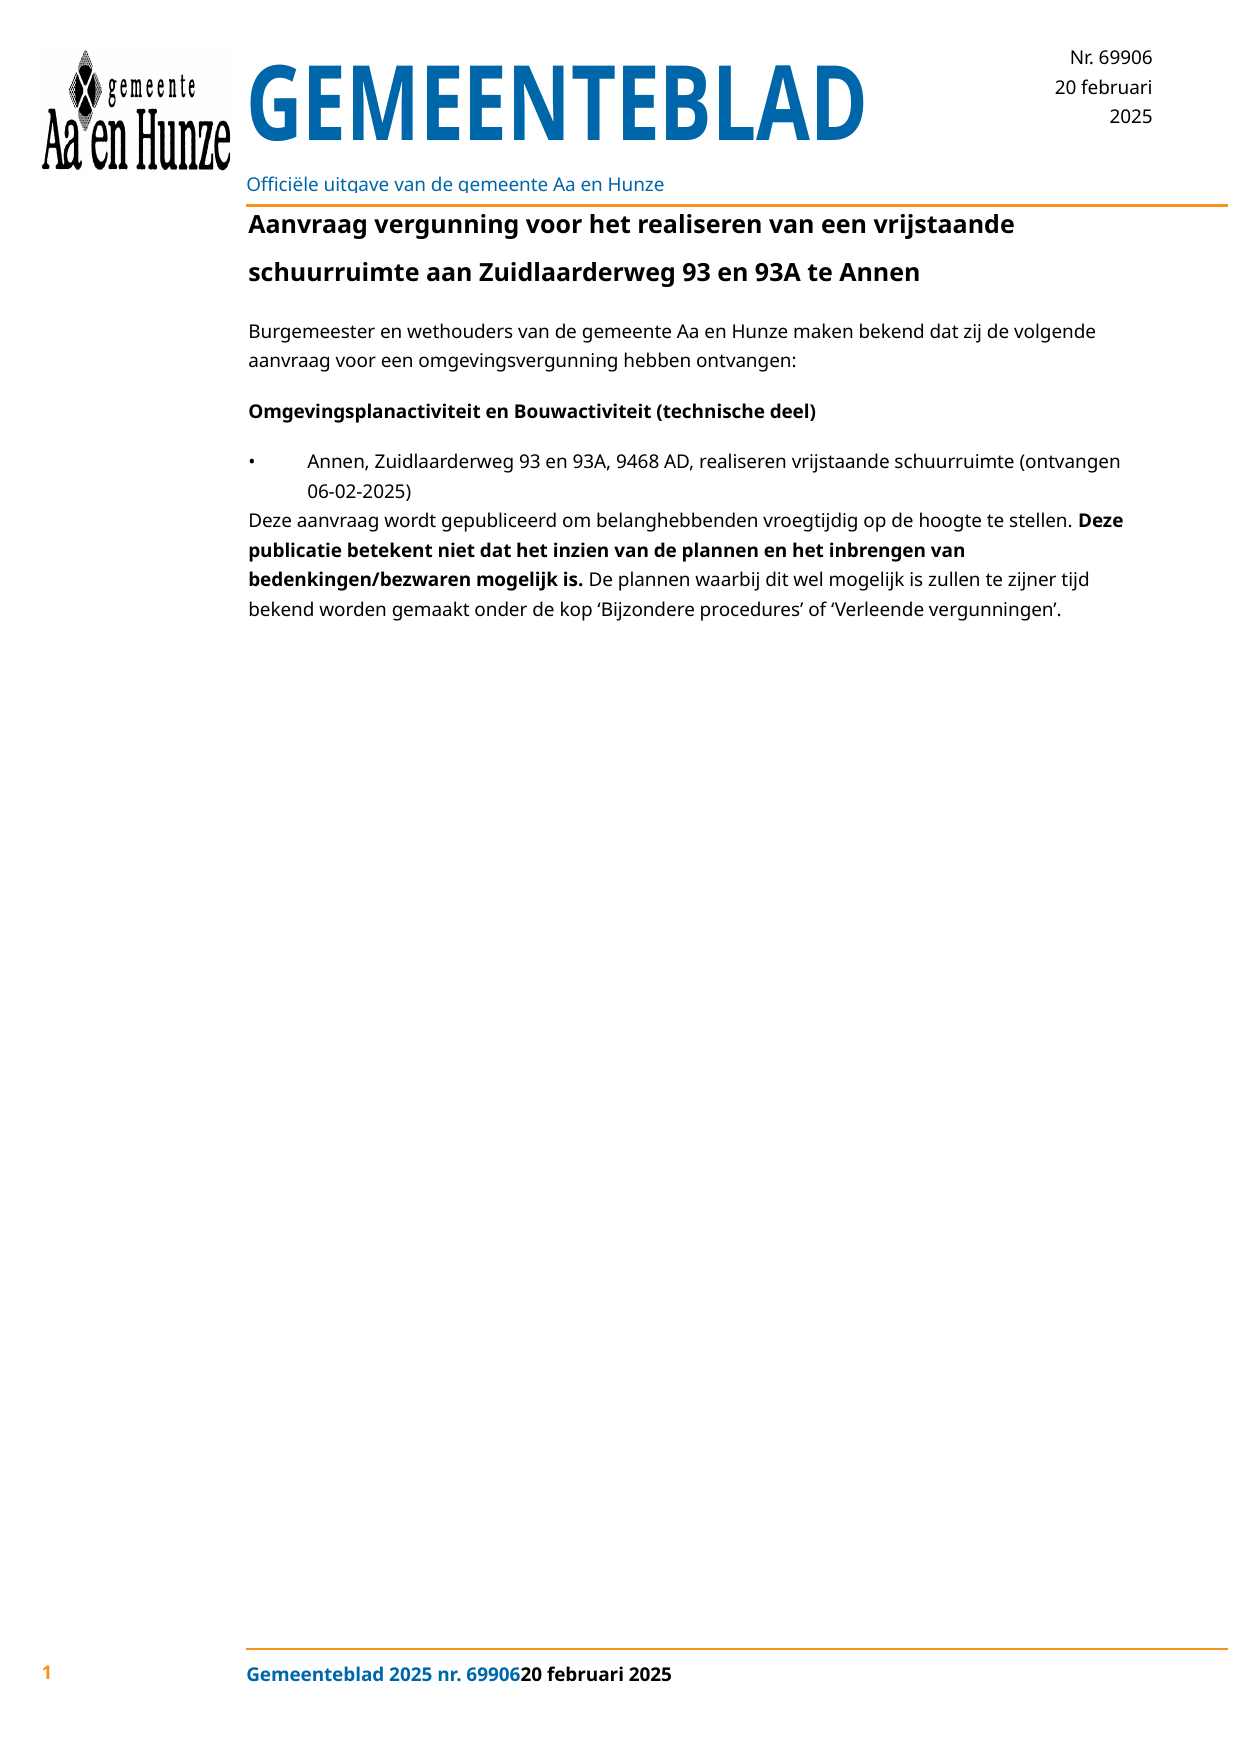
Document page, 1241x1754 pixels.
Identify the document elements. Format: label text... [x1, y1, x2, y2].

text Omgevingsplanactiviteit en Bouwactiviteit (technische deel) [248, 398, 1152, 424]
text Deze aanvraag wordt gepubliceerd om belanghebbenden vroegtijdig op de hoogte te stellen. Deze publicatie betekent niet dat het inzien van de plannen en het inbrengen van bedenkingen/bezwaren mogelijk is. De plannen waarbij dit wel mogelijk is zullen te zijner tijd bekend worden gemaakt onder de kop ‘Bijzondere procedures’ of ‘Verleende vergunningen’. [248, 507, 1152, 622]
list Annen, Zuidlaarderweg 93 en 93A, 9468 AD, realiseren vrijstaande schuurruimte (ontvangen 06-02-2025) [248, 448, 1152, 504]
text Aanvraag vergunning voor het realiseren van een vrijstaande schuurruimte aan Zuidlaarderweg 93 en 93A te Annen [248, 207, 1152, 288]
picture [41, 47, 231, 172]
text Burgemeester en wethouders van de gemeente Aa en Hunze maken bekend dat zij de volgende aanvraag voor een omgevingsvergunning hebben ontvangen: [248, 318, 1152, 373]
